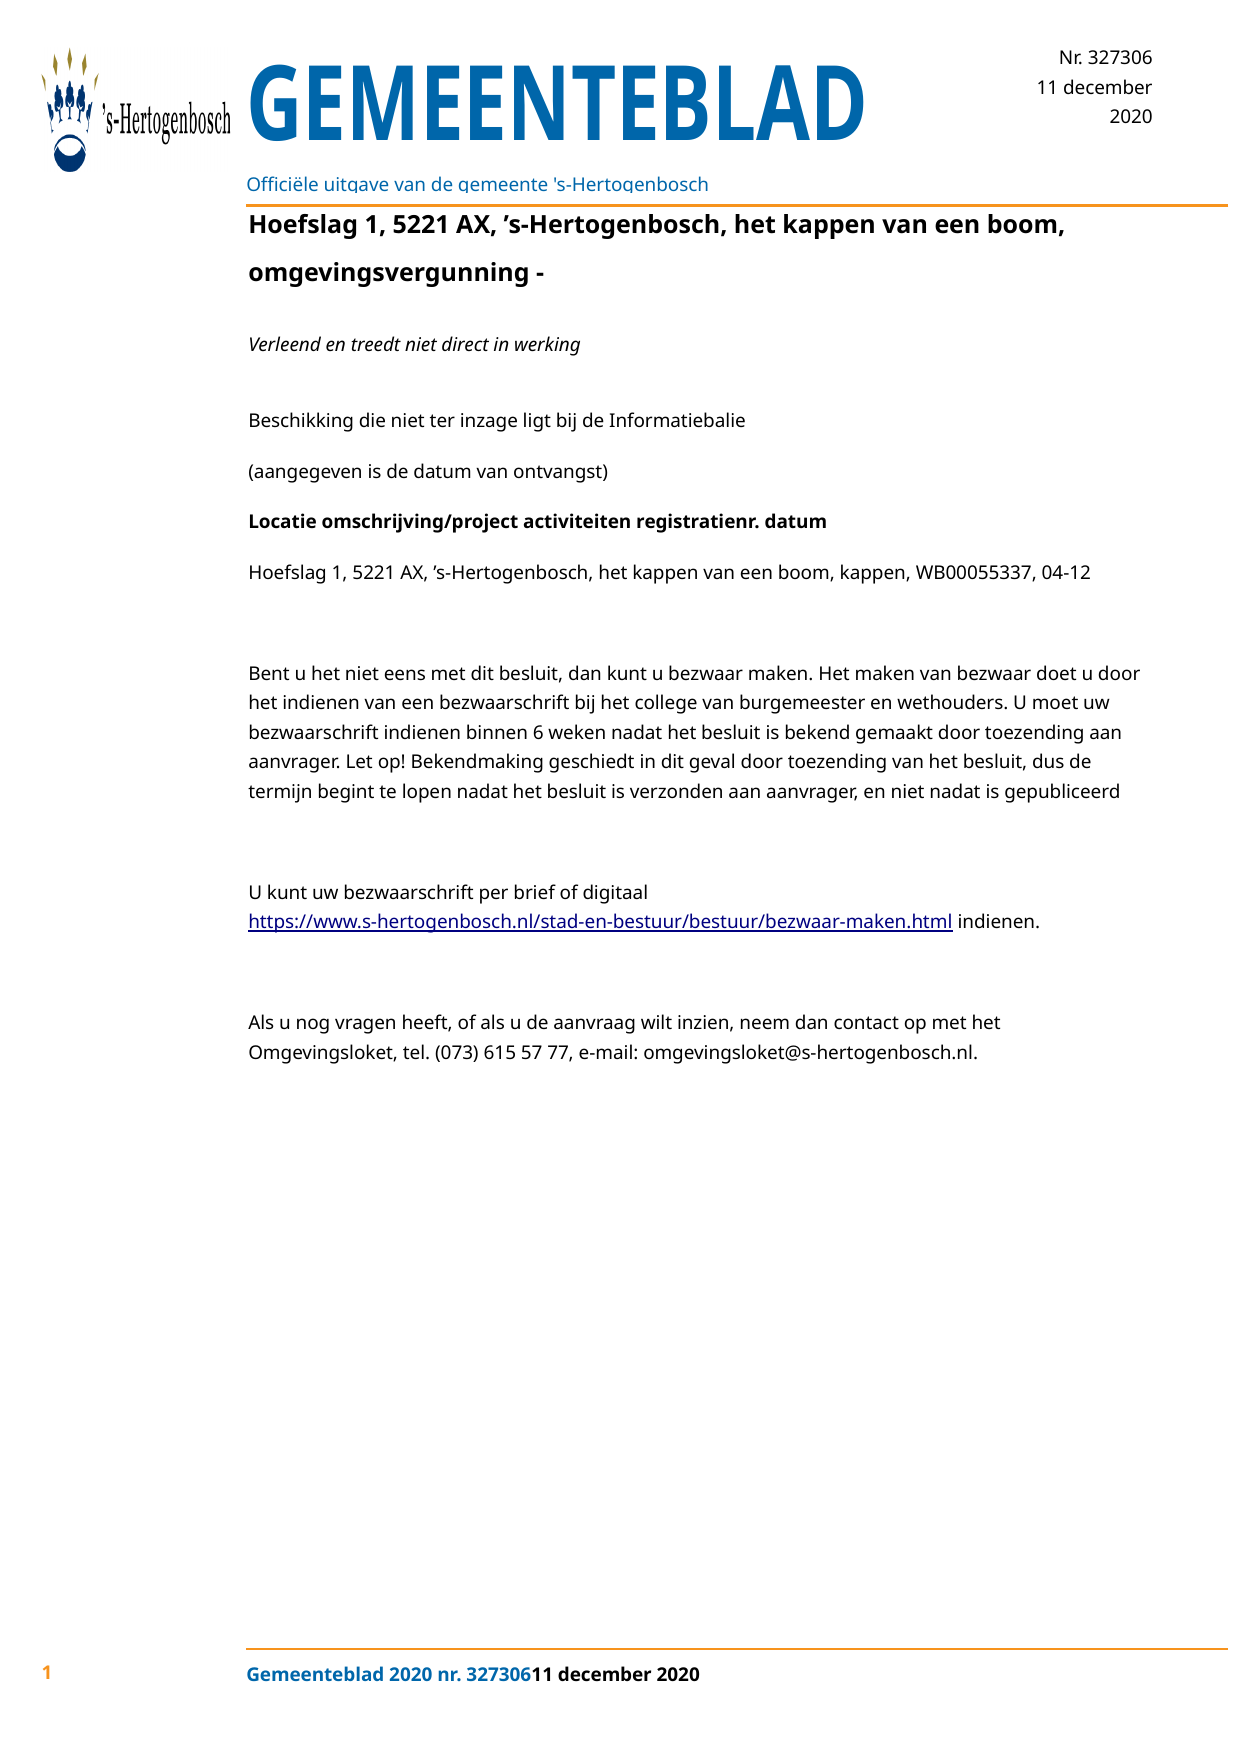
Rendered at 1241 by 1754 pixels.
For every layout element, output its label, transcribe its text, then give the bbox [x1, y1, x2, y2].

text Beschikking die niet ter inzage ligt bij de Informatiebalie [248, 408, 1152, 433]
picture [41, 47, 231, 172]
text U kunt uw bezwaarschrift per brief of digitaal https://www.s-hertogenbosch.nl/stad-en-bestuur/bestuur/bezwaar-maken.html indienen. [248, 879, 1152, 934]
text Bent u het niet eens met dit besluit, dan kunt u bezwaar maken. Het maken van bezwaar doet u door het indienen van een bezwaarschrift bij het college van burgemeester en wethouders. U moet uw bezwaarschrift indienen binnen 6 weken nadat het besluit is bekend gemaakt door toezending aan aanvrager. Let op! Bekendmaking geschiedt in dit geval door toezending van het besluit, dus de termijn begint te lopen nadat het besluit is verzonden aan aanvrager, en niet nadat is gepubliceerd [248, 660, 1152, 804]
text Hoefslag 1, 5221 AX, ’s-Hertogenbosch, het kappen van een boom, omgevingsvergunning - [248, 207, 1152, 288]
text Hoefslag 1, 5221 AX, ’s-Hertogenbosch, het kappen van een boom, kappen, WB00055337, 04-12 [248, 559, 1152, 584]
text Als u nog vragen heeft, of als u de aanvraag wilt inzien, neem dan contact op met het Omgevingsloket, tel. (073) 615 57 77, e-mail: omgevingsloket@s-hertogenbosch.nl. [248, 1009, 1152, 1064]
text Verleend en treedt niet direct in werking [248, 331, 1152, 357]
text (aangegeven is de datum van ontvangst) [248, 458, 1152, 484]
text Locatie omschrijving/project activiteiten registratienr. datum [248, 508, 1152, 534]
